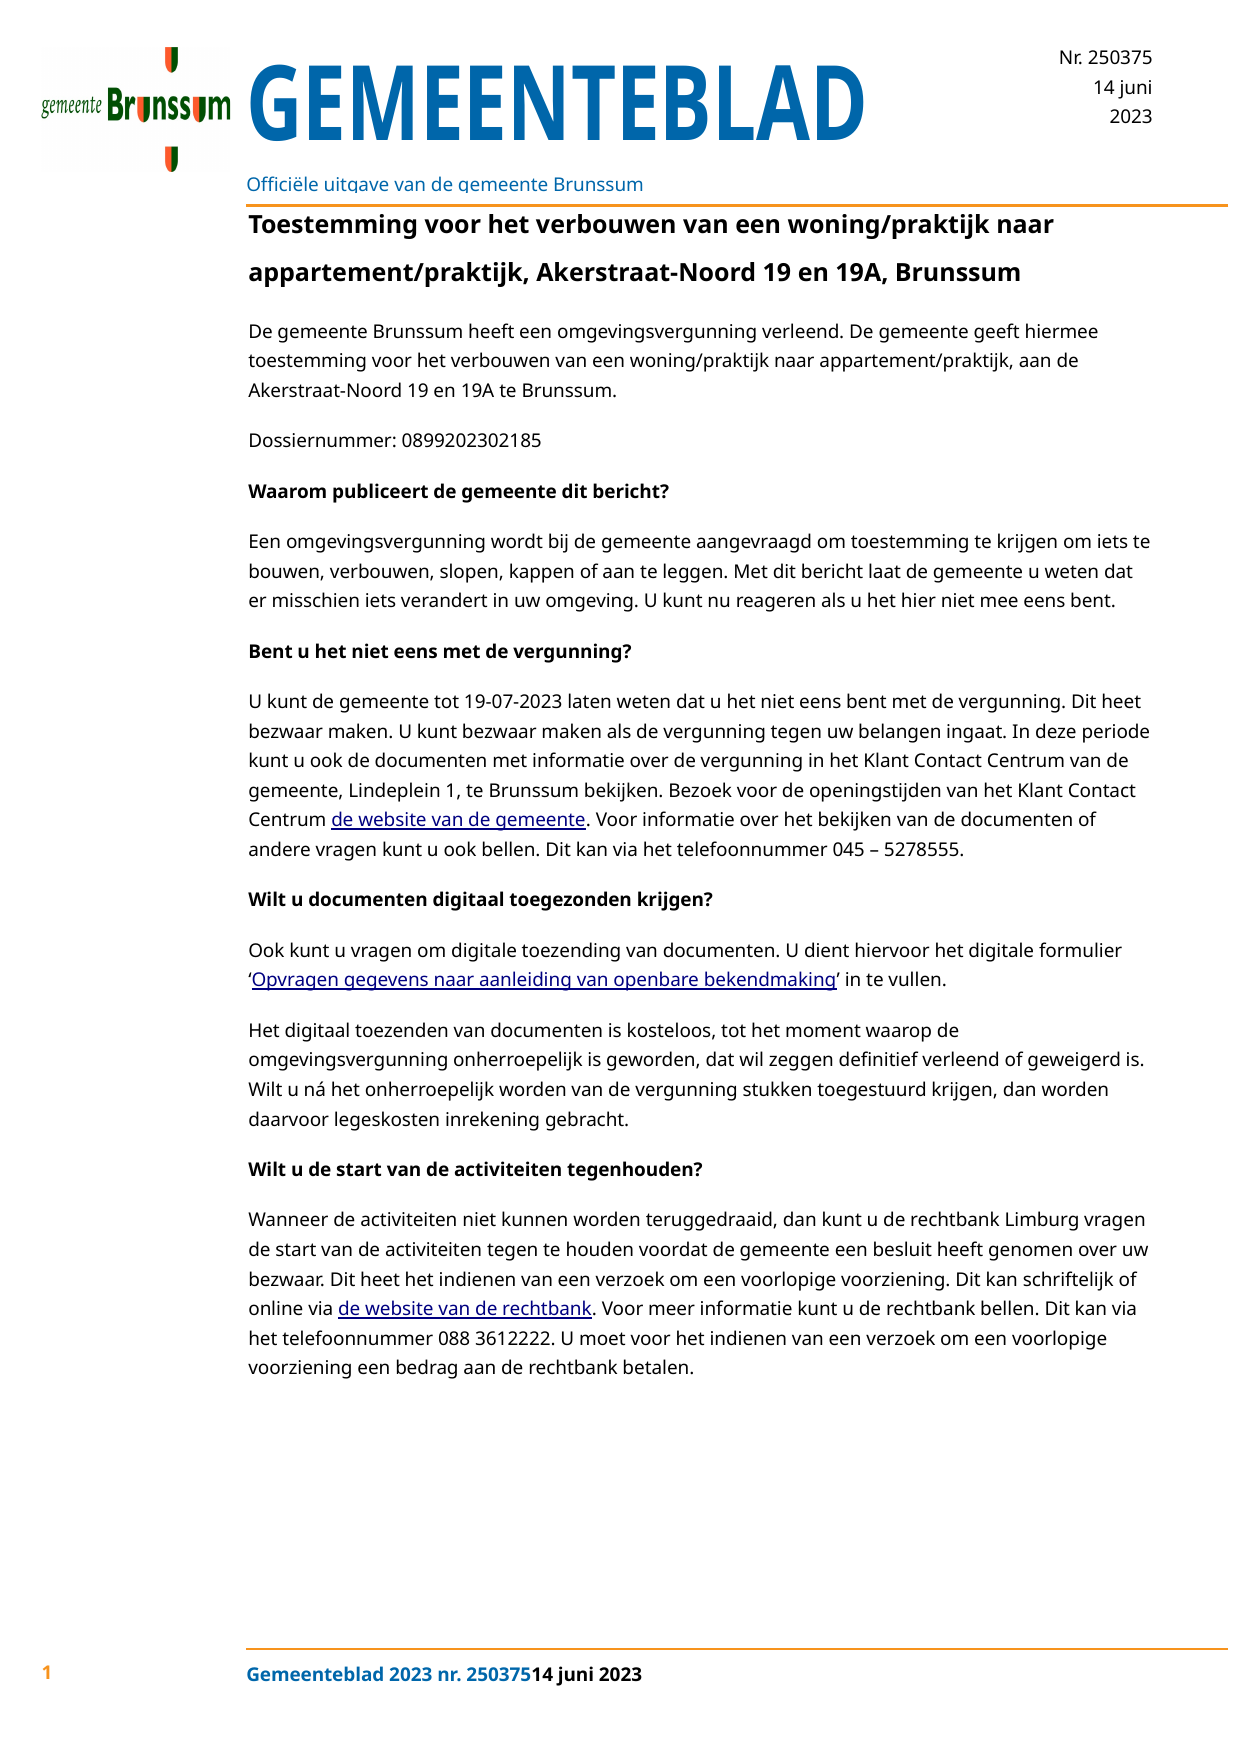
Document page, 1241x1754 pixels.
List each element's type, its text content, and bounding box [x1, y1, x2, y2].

text Waarom publiceert de gemeente dit bericht? [248, 478, 1152, 504]
picture [41, 47, 231, 172]
text Dossiernummer: 0899202302185 [248, 427, 1152, 453]
text Ook kunt u vragen om digitale toezending van documenten. U dient hiervoor het digitale formulier ‘Opvragen gegevens naar aanleiding van openbare bekendmaking’ in te vullen. [248, 937, 1152, 992]
text Bent u het niet eens met de vergunning? [248, 638, 1152, 664]
text Toestemming voor het verbouwen van een woning/praktijk naar appartement/praktijk, Akerstraat-Noord 19 en 19A, Brunssum [248, 207, 1152, 288]
text Een omgevingsvergunning wordt bij de gemeente aangevraagd om toestemming te krijgen om iets te bouwen, verbouwen, slopen, kappen of aan te leggen. Met dit bericht laat de gemeente u weten dat er misschien iets verandert in uw omgeving. U kunt nu reageren als u het hier niet mee eens bent. [248, 528, 1152, 613]
text Het digitaal toezenden van documenten is kosteloos, tot het moment waarop de omgevingsvergunning onherroepelijk is geworden, dat wil zeggen definitief verleend of geweigerd is. Wilt u ná het onherroepelijk worden van de vergunning stukken toegestuurd krijgen, dan worden daarvoor legeskosten inrekening gebracht. [248, 1017, 1152, 1132]
text De gemeente Brunssum heeft een omgevingsvergunning verleend. De gemeente geeft hiermee toestemming voor het verbouwen van een woning/praktijk naar appartement/praktijk, aan de Akerstraat-Noord 19 en 19A te Brunssum. [248, 318, 1152, 403]
text U kunt de gemeente tot 19-07-2023 laten weten dat u het niet eens bent met de vergunning. Dit heet bezwaar maken. U kunt bezwaar maken als de vergunning tegen uw belangen ingaat. In deze periode kunt u ook de documenten met informatie over de vergunning in het Klant Contact Centrum van de gemeente, Lindeplein 1, te Brunssum bekijken. Bezoek voor de openingstijden van het Klant Contact Centrum de website van de gemeente. Voor informatie over het bekijken van de documenten of andere vragen kunt u ook bellen. Dit kan via het telefoonnummer 045 – 5278555. [248, 688, 1152, 862]
text Wilt u documenten digitaal toegezonden krijgen? [248, 887, 1152, 912]
text Wilt u de start van de activiteiten tegenhouden? [248, 1156, 1152, 1182]
text Wanneer de activiteiten niet kunnen worden teruggedraaid, dan kunt u de rechtbank Limburg vragen de start van de activiteiten tegen te houden voordat de gemeente een besluit heeft genomen over uw bezwaar. Dit heet het indienen van een verzoek om een voorlopige voorziening. Dit kan schriftelijk of online via de website van de rechtbank. Voor meer informatie kunt u de rechtbank bellen. Dit kan via het telefoonnummer 088 3612222. U moet voor het indienen van een verzoek om een voorlopige voorziening een bedrag aan de rechtbank betalen. [248, 1207, 1152, 1380]
